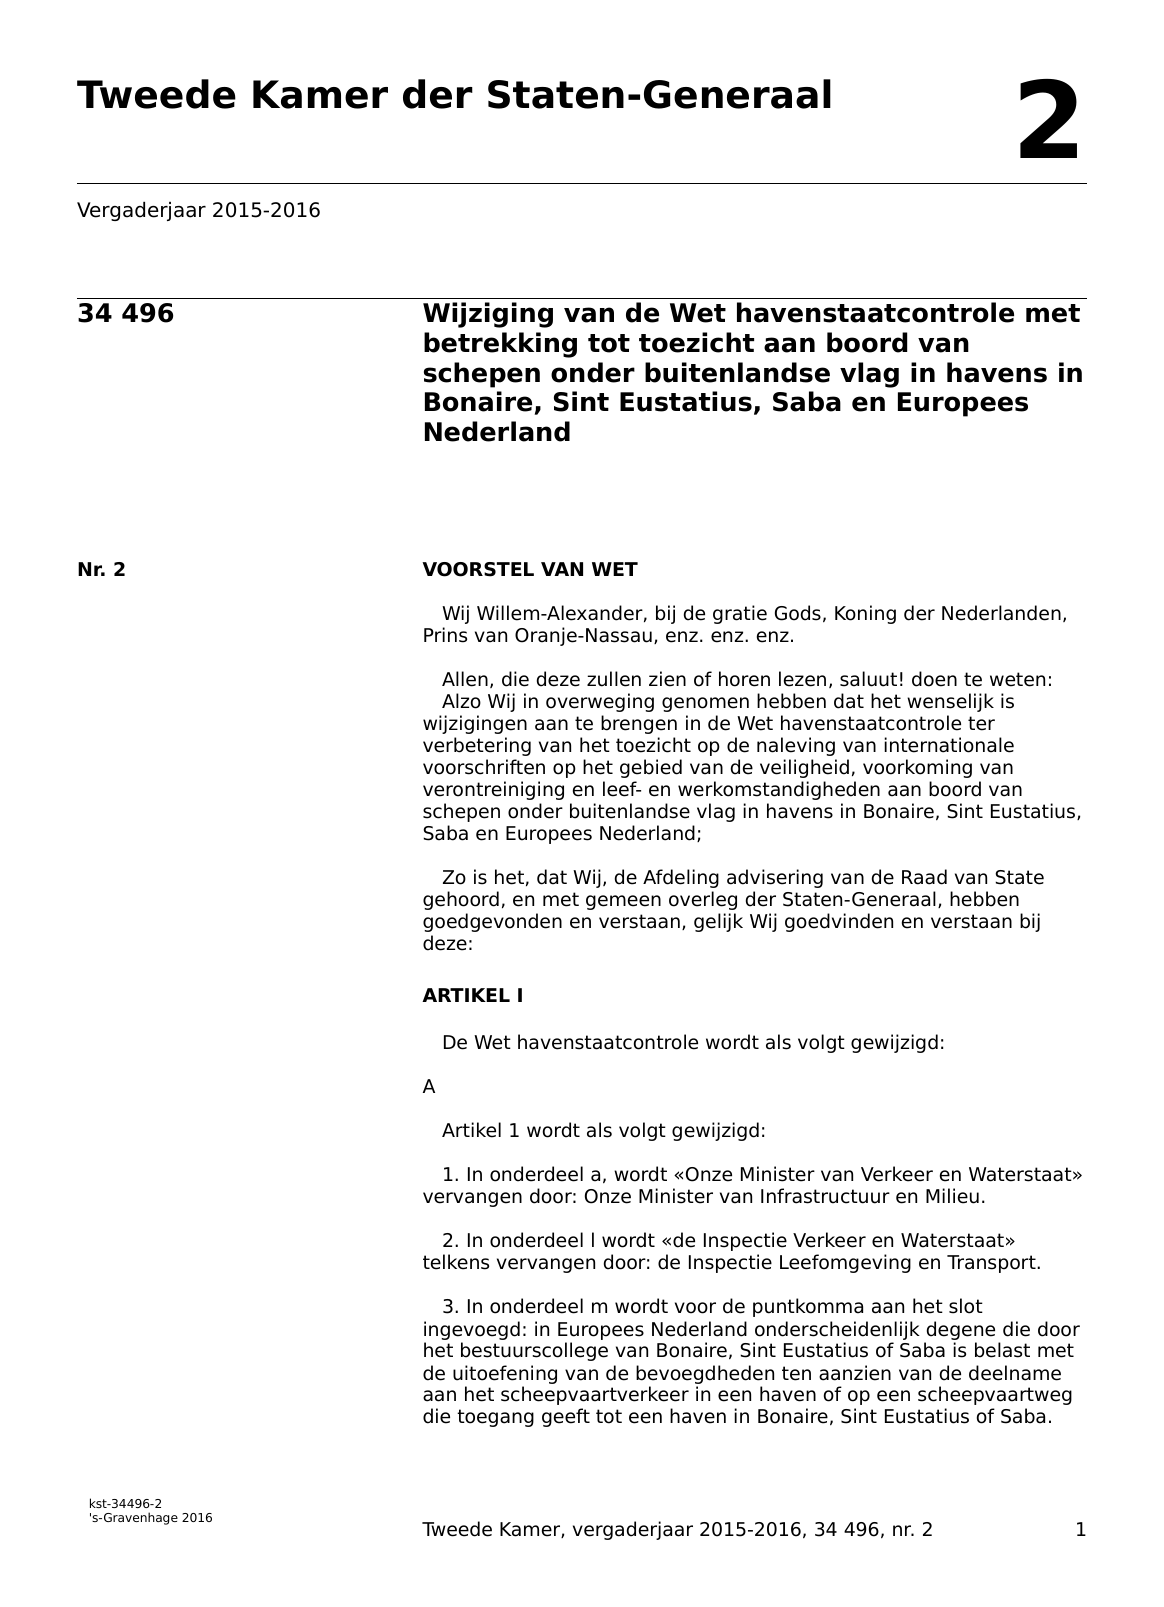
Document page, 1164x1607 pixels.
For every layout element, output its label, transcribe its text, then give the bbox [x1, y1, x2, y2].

text Allen, die deze zullen zien of horen lezen, saluut! doen te weten: [422, 669, 1087, 691]
text De Wet havenstaatcontrole wordt als volgt gewijzigd: [422, 1032, 1087, 1054]
text Wij Willem-Alexander, bij de gratie Gods, Koning der Nederlanden, Prins van Oranje-Nassau, enz. enz. enz. [422, 603, 1087, 647]
subtitle Nr. 2 VOORSTEL VAN WET [77, 558, 1087, 580]
table_cell Vergaderjaar 2015-2016 [77, 184, 1087, 298]
table_header Tweede Kamer der Staten-Generaal [77, 59, 886, 183]
text 1. In onderdeel a, wordt «Onze Minister van Verkeer en Waterstaat» vervangen door: Onze Minister van Infrastructuur en Milieu. [422, 1164, 1087, 1208]
text 's-Gravenhage 2016 [88, 1511, 323, 1525]
subtitle ARTIKEL I [422, 985, 1087, 1007]
text A [422, 1076, 1087, 1098]
table_header 2 [886, 59, 1087, 183]
text 3. In onderdeel m wordt voor de puntkomma aan het slot ingevoegd: in Europees Nederland onderscheidenlijk degene die door het bestuurscollege van Bonaire, Sint Eustatius of Saba is belast met de uitoefening van de bevoegdheden ten aanzien van de deelname aan het scheepvaartverkeer in een haven of op een scheepvaartweg die toegang geeft tot een haven in Bonaire, Sint Eustatius of Saba. [422, 1296, 1087, 1428]
subtitle 34 496 Wijziging van de Wet havenstaatcontrole met betrekking tot toezicht aan boord van schepen onder buitenlandse vlag in havens in Bonaire, Sint Eustatius, Saba en Europees Nederland [77, 299, 1087, 447]
text Artikel 1 wordt als volgt gewijzigd: [422, 1120, 1087, 1142]
text kst-34496-2 [88, 1497, 323, 1511]
text 2. In onderdeel l wordt «de Inspectie Verkeer en Waterstaat» telkens vervangen door: de Inspectie Leefomgeving en Transport. [422, 1230, 1087, 1274]
text Zo is het, dat Wij, de Afdeling advisering van de Raad van State gehoord, en met gemeen overleg der Staten-Generaal, hebben goedgevonden en verstaan, gelijk Wij goedvinden en verstaan bij deze: [422, 867, 1087, 955]
text Alzo Wij in overweging genomen hebben dat het wenselijk is wijzigingen aan te brengen in de Wet havenstaatcontrole ter verbetering van het toezicht op de naleving van internationale voorschriften op het gebied van de veiligheid, voorkoming van verontreiniging en leef- en werkomstandigheden aan boord van schepen onder buitenlandse vlag in havens in Bonaire, Sint Eustatius, Saba en Europees Nederland; [422, 691, 1087, 844]
